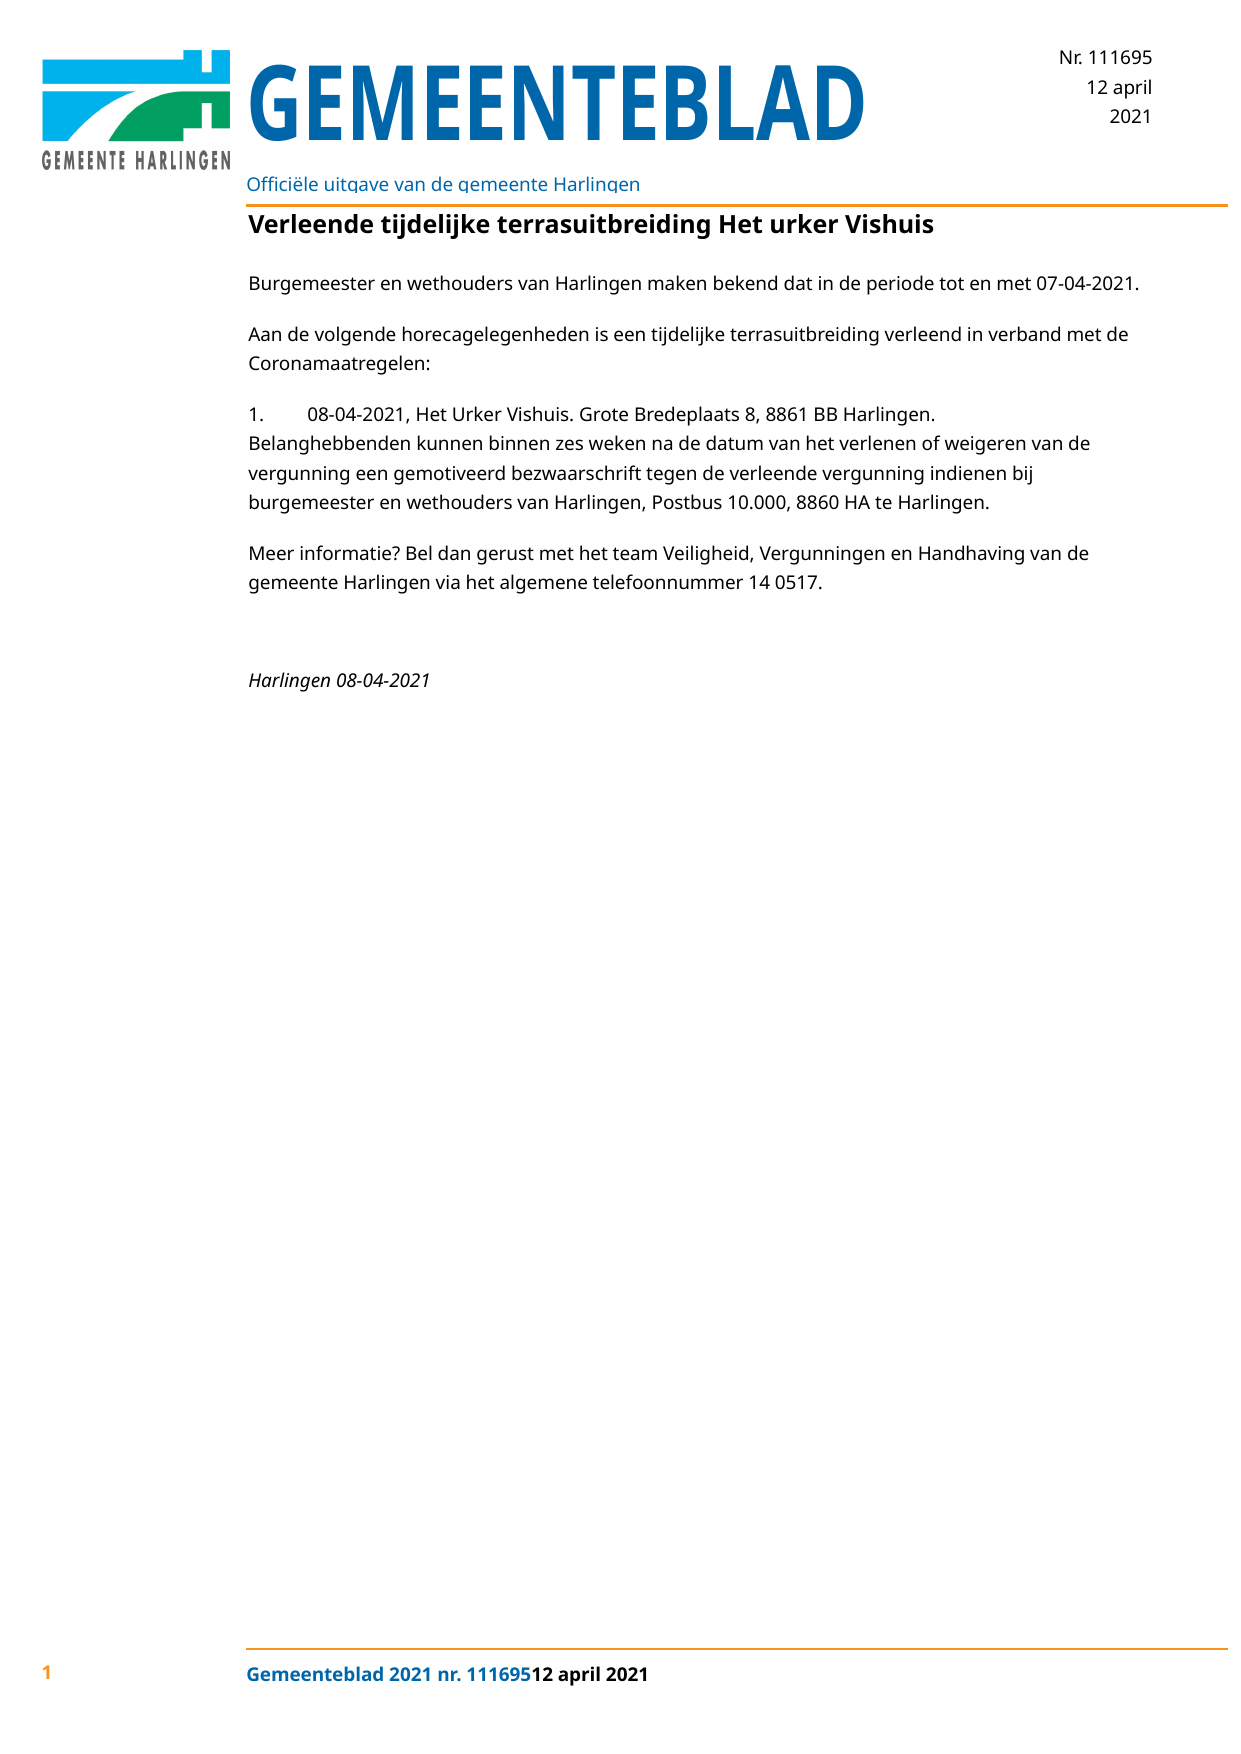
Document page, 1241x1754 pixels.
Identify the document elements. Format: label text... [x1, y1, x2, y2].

list 08-04-2021, Het Urker Vishuis. Grote Bredeplaats 8, 8861 BB Harlingen. [248, 401, 1152, 426]
text Meer informatie? Bel dan gerust met het team Veiligheid, Vergunningen en Handhaving van de gemeente Harlingen via het algemene telefoonnummer 14 0517. [248, 540, 1152, 595]
text Aan de volgende horecagelegenheden is een tijdelijke terrasuitbreiding verleend in verband met de Coronamaatregelen: [248, 321, 1152, 376]
text Belanghebbenden kunnen binnen zes weken na de datum van het verlenen of weigeren van de vergunning een gemotiveerd bezwaarschrift tegen de verleende vergunning indienen bij burgemeester en wethouders van Harlingen, Postbus 10.000, 8860 HA te Harlingen. [248, 430, 1152, 515]
text Verleende tijdelijke terrasuitbreiding Het urker Vishuis [248, 207, 1152, 241]
picture [41, 47, 231, 172]
text Burgemeester en wethouders van Harlingen maken bekend dat in de periode tot en met 07-04-2021. [248, 270, 1152, 296]
text Harlingen 08-04-2021 [248, 668, 1152, 693]
